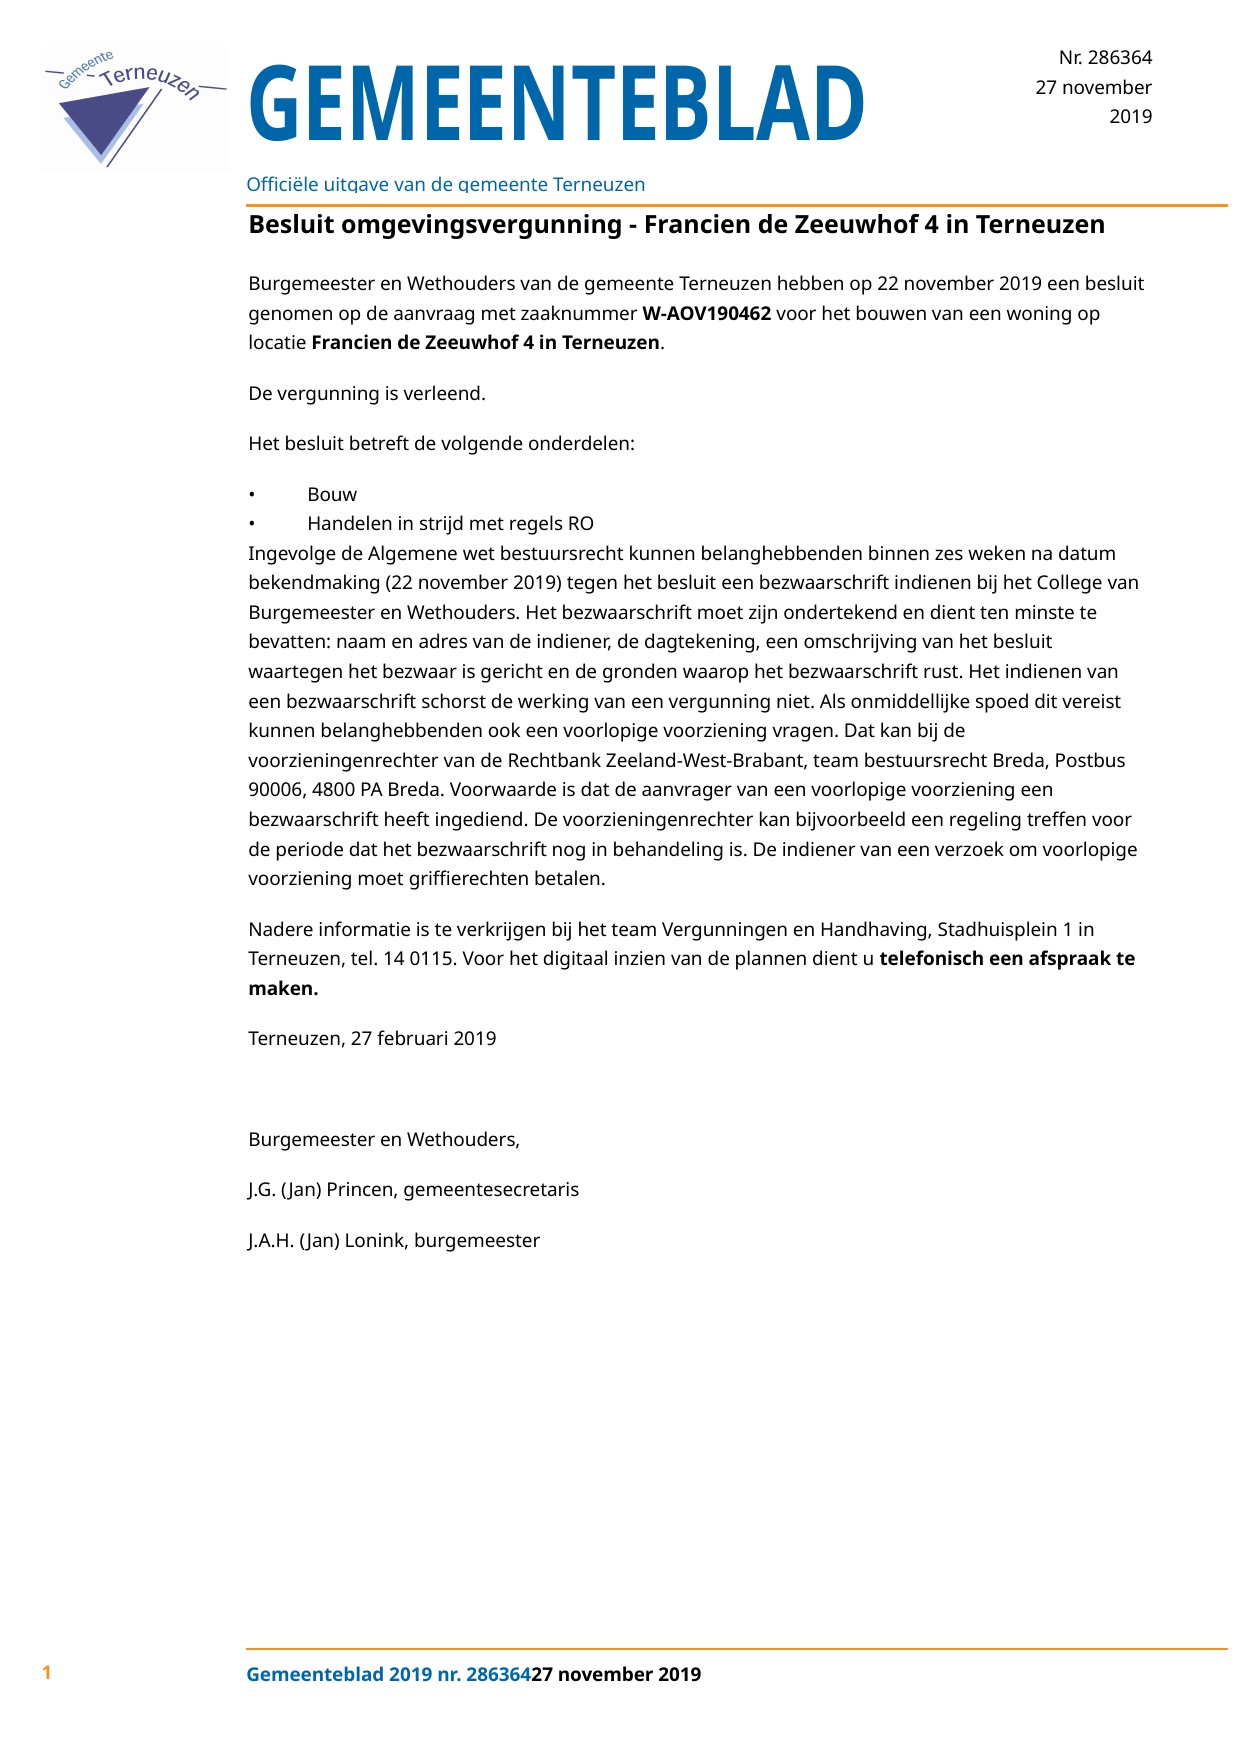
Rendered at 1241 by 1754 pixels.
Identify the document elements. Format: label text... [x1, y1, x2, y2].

text De vergunning is verleend. [248, 380, 1152, 406]
list Bouw [248, 481, 1152, 506]
text J.G. (Jan) Princen, gemeentesecretaris [248, 1177, 1152, 1202]
text Ingevolge de Algemene wet bestuursrecht kunnen belanghebbenden binnen zes weken na datum bekendmaking (22 november 2019) tegen het besluit een bezwaarschrift indienen bij het College van Burgemeester en Wethouders. Het bezwaarschrift moet zijn ondertekend en dient ten minste te bevatten: naam en adres van de indiener, de dagtekening, een omschrijving van het besluit waartegen het bezwaar is gericht en de gronden waarop het bezwaarschrift rust. Het indienen van een bezwaarschrift schorst de werking van een vergunning niet. Als onmiddellijke spoed dit vereist kunnen belanghebbenden ook een voorlopige voorziening vragen. Dat kan bij de voorzieningenrechter van de Rechtbank Zeeland-West-Brabant, team bestuursrecht Breda, Postbus 90006, 4800 PA Breda. Voorwaarde is dat de aanvrager van een voorlopige voorziening een bezwaarschrift heeft ingediend. De voorzieningenrechter kan bijvoorbeeld een regeling treffen voor de periode dat het bezwaarschrift nog in behandeling is. De indiener van een verzoek om voorlopige voorziening moet griffierechten betalen. [248, 540, 1152, 891]
text Burgemeester en Wethouders, [248, 1126, 1152, 1152]
text Besluit omgevingsvergunning - Francien de Zeeuwhof 4 in Terneuzen [248, 207, 1152, 241]
text Nadere informatie is te verkrijgen bij het team Vergunningen en Handhaving, Stadhuisplein 1 in Terneuzen, tel. 14 0115. Voor het digitaal inzien van de plannen dient u telefonisch een afspraak te maken. [248, 916, 1152, 1001]
text Het besluit betreft de volgende onderdelen: [248, 430, 1152, 456]
text Burgemeester en Wethouders van de gemeente Terneuzen hebben op 22 november 2019 een besluit genomen op de aanvraag met zaaknummer W-AOV190462 voor het bouwen van een woning op locatie Francien de Zeeuwhof 4 in Terneuzen. [248, 270, 1152, 355]
text Terneuzen, 27 februari 2019 [248, 1025, 1152, 1051]
list Handelen in strijd met regels RO [248, 510, 1152, 536]
picture [41, 47, 231, 172]
text J.A.H. (Jan) Lonink, burgemeester [248, 1227, 1152, 1253]
